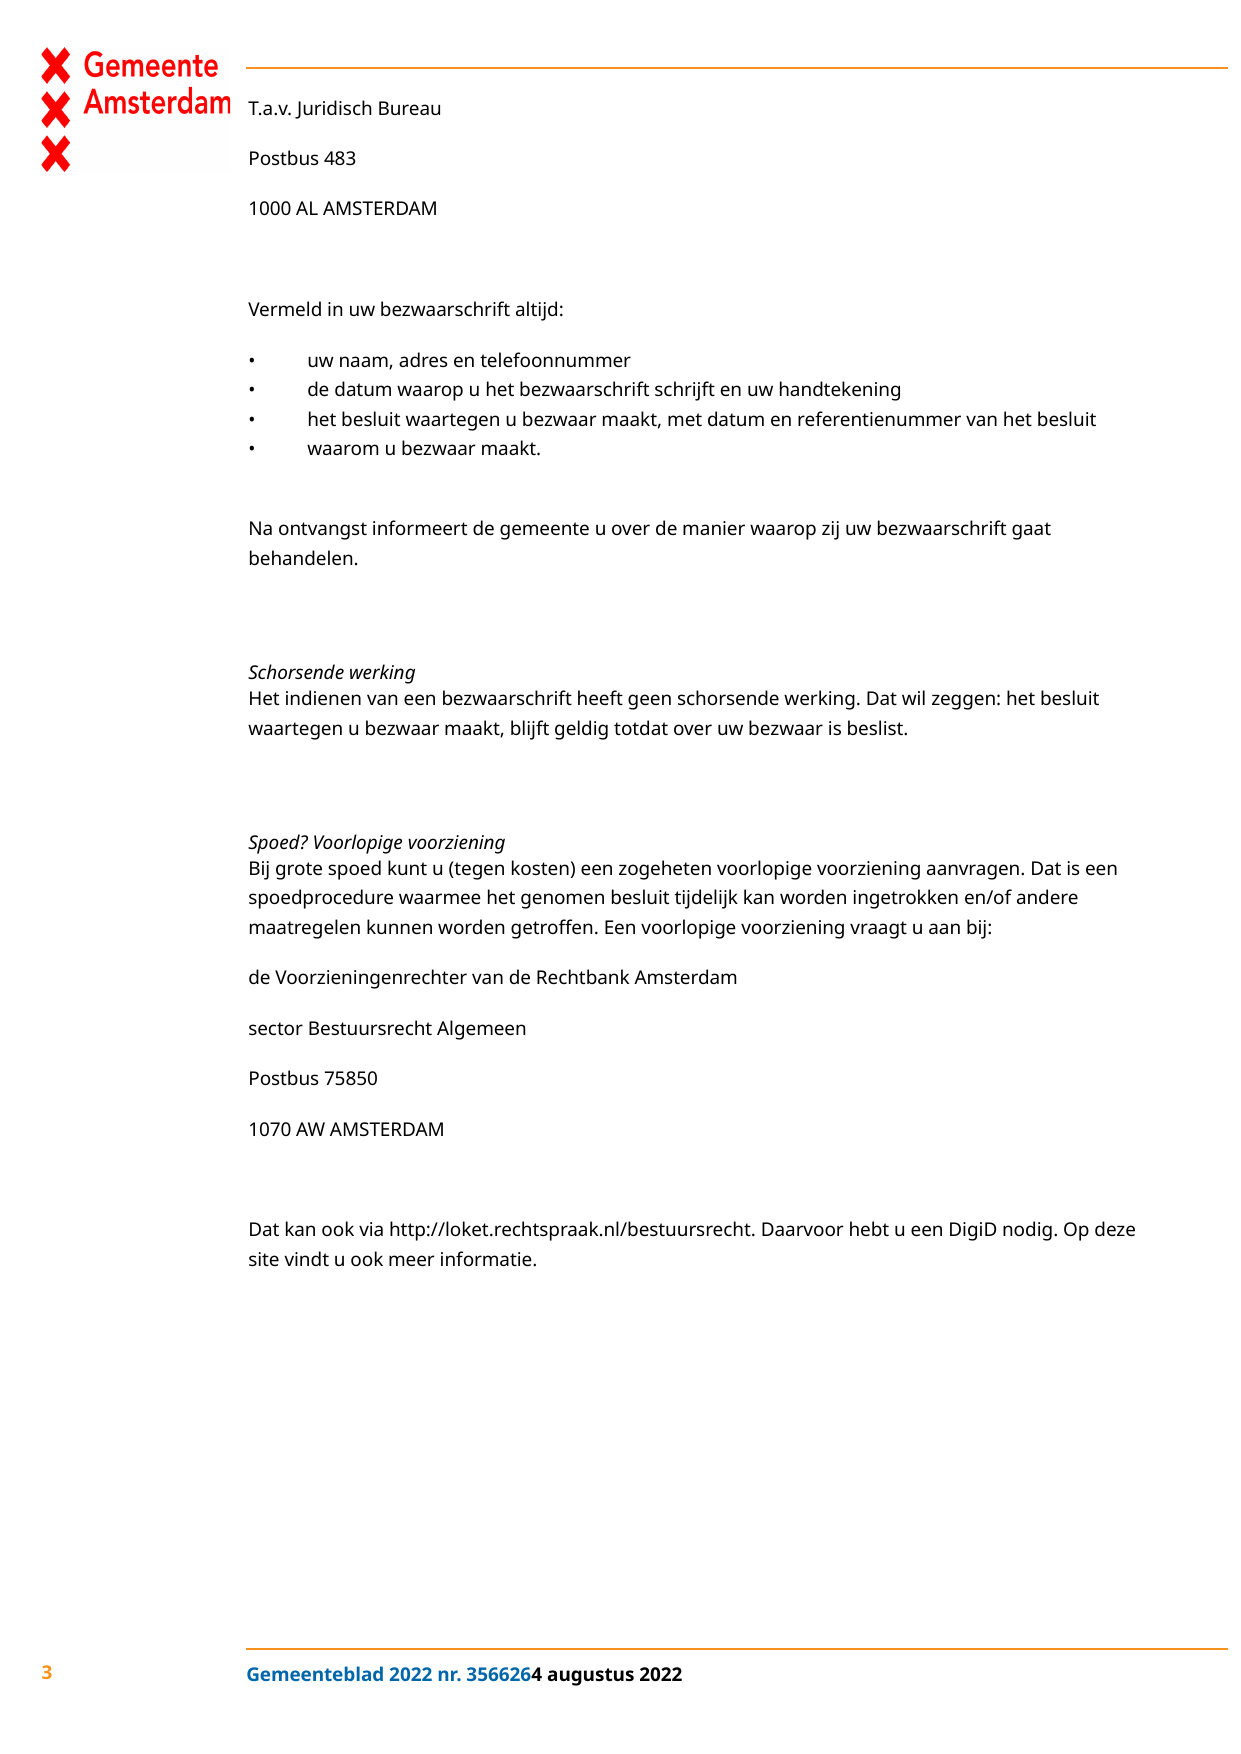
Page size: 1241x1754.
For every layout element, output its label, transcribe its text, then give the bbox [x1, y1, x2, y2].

text Postbus 75850 [248, 1065, 1152, 1091]
text Na ontvangst informeert de gemeente u over de manier waarop zij uw bezwaarschrift gaat behandelen. [248, 516, 1152, 571]
list uw naam, adres en telefoonnummer [248, 347, 1152, 373]
text 1000 AL AMSTERDAM [248, 196, 1152, 221]
text 1070 AW AMSTERDAM [248, 1116, 1152, 1142]
picture [41, 47, 231, 172]
list waarom u bezwaar maakt. [248, 436, 1152, 461]
text Spoed? Voorlopige voorziening [248, 829, 1152, 855]
text sector Bestuursrecht Algemeen [248, 1015, 1152, 1041]
text Vermeld in uw bezwaarschrift altijd: [248, 296, 1152, 322]
text Dat kan ook via http://loket.rechtspraak.nl/bestuursrecht. Daarvoor hebt u een DigiD nodig. Op deze site vindt u ook meer informatie. [248, 1217, 1152, 1272]
text Bij grote spoed kunt u (tegen kosten) een zogeheten voorlopige voorziening aanvragen. Dat is een spoedprocedure waarmee het genomen besluit tijdelijk kan worden ingetrokken en/of andere maatregelen kunnen worden getroffen. Een voorlopige voorziening vraagt u aan bij: [248, 855, 1152, 940]
list de datum waarop u het bezwaarschrift schrijft en uw handtekening [248, 376, 1152, 402]
list het besluit waartegen u bezwaar maakt, met datum en referentienummer van het besluit [248, 406, 1152, 432]
text Postbus 483 [248, 145, 1152, 171]
text Het indienen van een bezwaarschrift heeft geen schorsende werking. Dat wil zeggen: het besluit waartegen u bezwaar maakt, blijft geldig totdat over uw bezwaar is beslist. [248, 685, 1152, 741]
text T.a.v. Juridisch Bureau [248, 95, 1152, 121]
text de Voorzieningenrechter van de Rechtbank Amsterdam [248, 964, 1152, 990]
text Schorsende werking [248, 659, 1152, 685]
